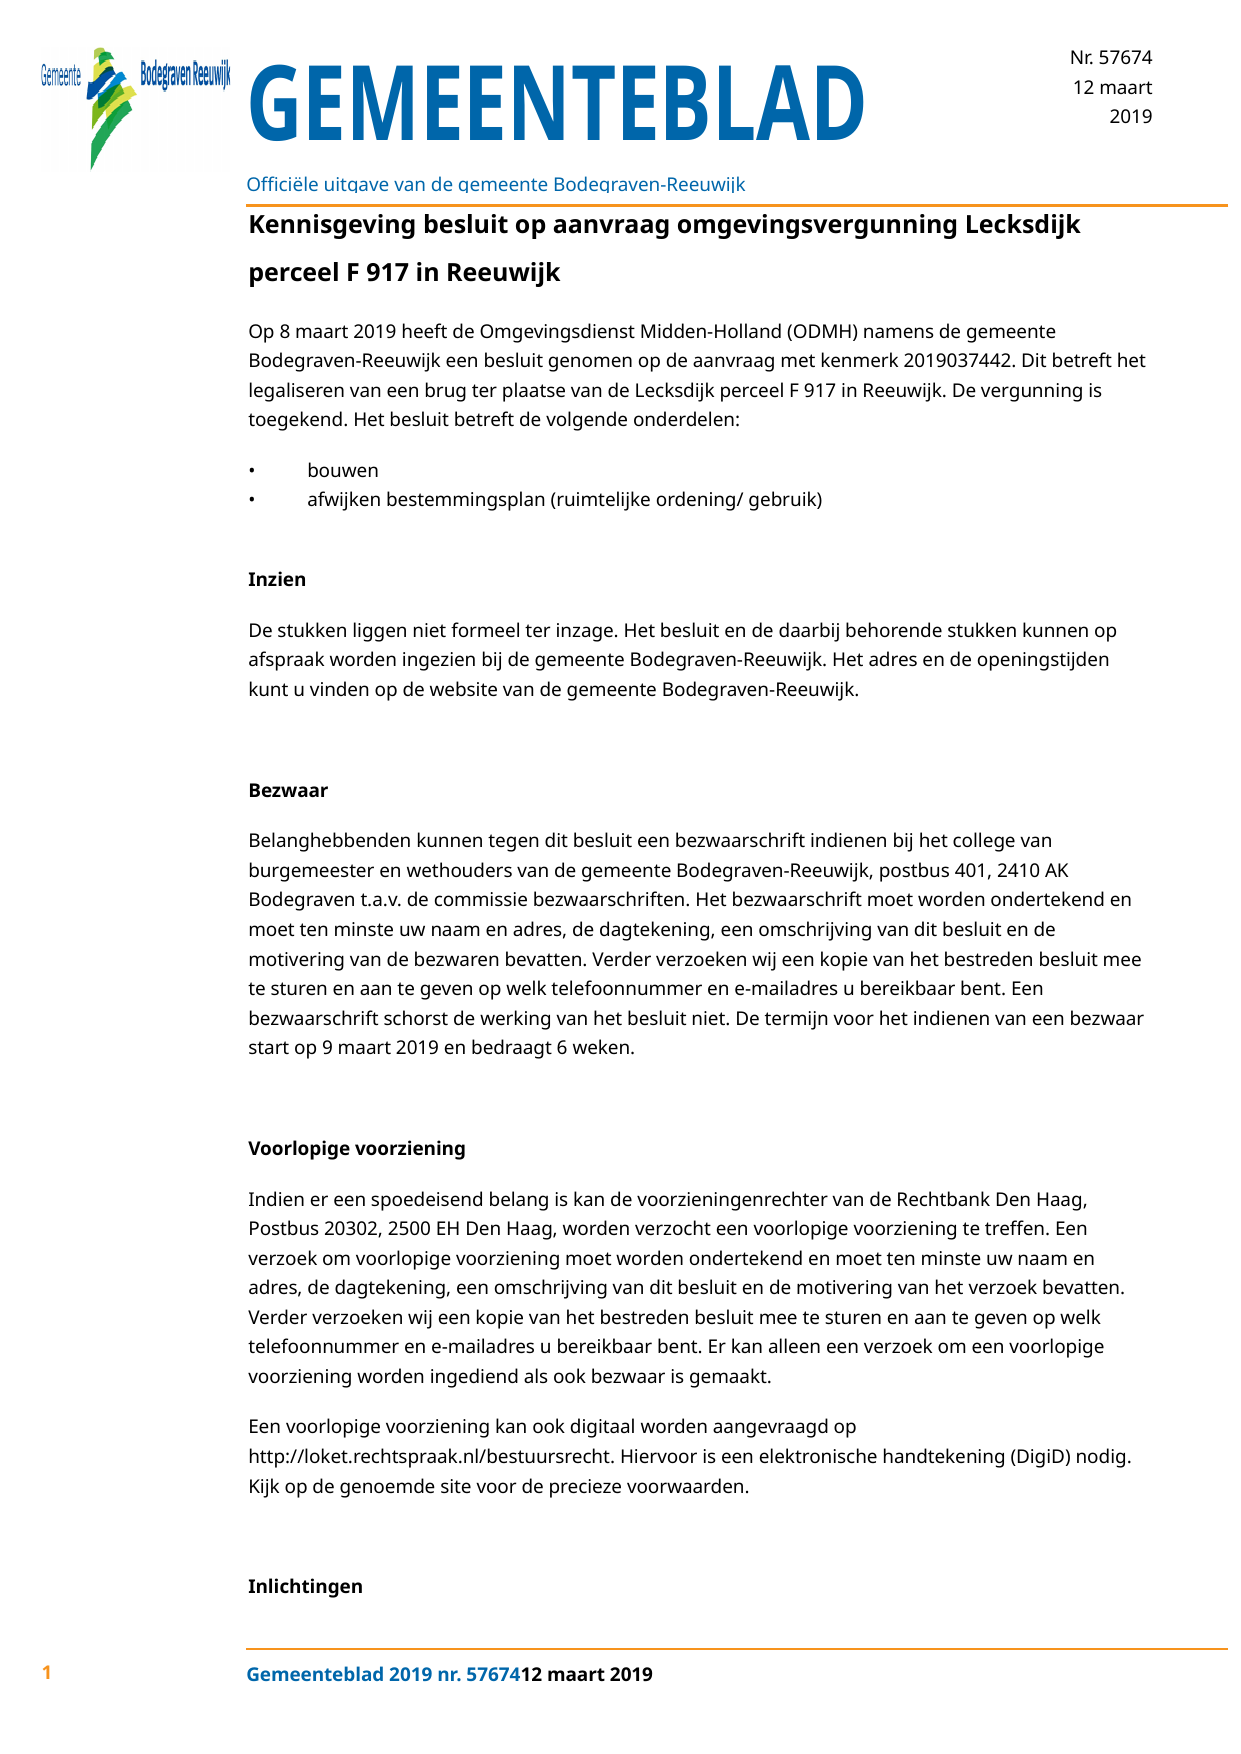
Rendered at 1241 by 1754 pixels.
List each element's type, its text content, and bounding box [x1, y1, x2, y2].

text Een voorlopige voorziening kan ook digitaal worden aangevraagd op http://loket.rechtspraak.nl/bestuursrecht. Hiervoor is een elektronische handtekening (DigiD) nodig. Kijk op de genoemde site voor de precieze voorwaarden. [248, 1414, 1152, 1499]
text De stukken liggen niet formeel ter inzage. Het besluit en de daarbij behorende stukken kunnen op afspraak worden ingezien bij de gemeente Bodegraven-Reeuwijk. Het adres en de openingstijden kunt u vinden op de website van de gemeente Bodegraven-Reeuwijk. [248, 617, 1152, 702]
text Voorlopige voorziening [248, 1135, 1152, 1161]
text Op 8 maart 2019 heeft de Omgevingsdienst Midden-Holland (ODMH) namens de gemeente Bodegraven-Reeuwijk een besluit genomen op de aanvraag met kenmerk 2019037442. Dit betreft het legaliseren van een brug ter plaatse van de Lecksdijk perceel F 917 in Reeuwijk. De vergunning is toegekend. Het besluit betreft de volgende onderdelen: [248, 318, 1152, 432]
text Kennisgeving besluit op aanvraag omgevingsvergunning Lecksdijk perceel F 917 in Reeuwijk [248, 207, 1152, 288]
text Belanghebbenden kunnen tegen dit besluit een bezwaarschrift indienen bij het college van burgemeester en wethouders van de gemeente Bodegraven-Reeuwijk, postbus 401, 2410 AK Bodegraven t.a.v. de commissie bezwaarschriften. Het bezwaarschrift moet worden ondertekend en moet ten minste uw naam en adres, de dagtekening, een omschrijving van dit besluit en de motivering van de bezwaren bevatten. Verder verzoeken wij een kopie van het bestreden besluit mee te sturen en aan te geven op welk telefoonnummer en e-mailadres u bereikbaar bent. Een bezwaarschrift schorst de werking van het besluit niet. De termijn voor het indienen van een bezwaar start op 9 maart 2019 en bedraagt 6 weken. [248, 827, 1152, 1060]
picture [41, 47, 231, 172]
text Indien er een spoedeisend belang is kan de voorzieningenrechter van de Rechtbank Den Haag, Postbus 20302, 2500 EH Den Haag, worden verzocht een voorlopige voorziening te treffen. Een verzoek om voorlopige voorziening moet worden ondertekend en moet ten minste uw naam en adres, de dagtekening, een omschrijving van dit besluit en de motivering van het verzoek bevatten. Verder verzoeken wij een kopie van het bestreden besluit mee te sturen en aan te geven op welk telefoonnummer en e-mailadres u bereikbaar bent. Er kan alleen een verzoek om een voorlopige voorziening worden ingediend als ook bezwaar is gemaakt. [248, 1186, 1152, 1389]
text Inzien [248, 567, 1152, 592]
text Inlichtingen [248, 1574, 1152, 1599]
list afwijken bestemmingsplan (ruimtelijke ordening/ gebruik) [248, 487, 1152, 512]
text Bezwaar [248, 777, 1152, 803]
list bouwen [248, 457, 1152, 483]
